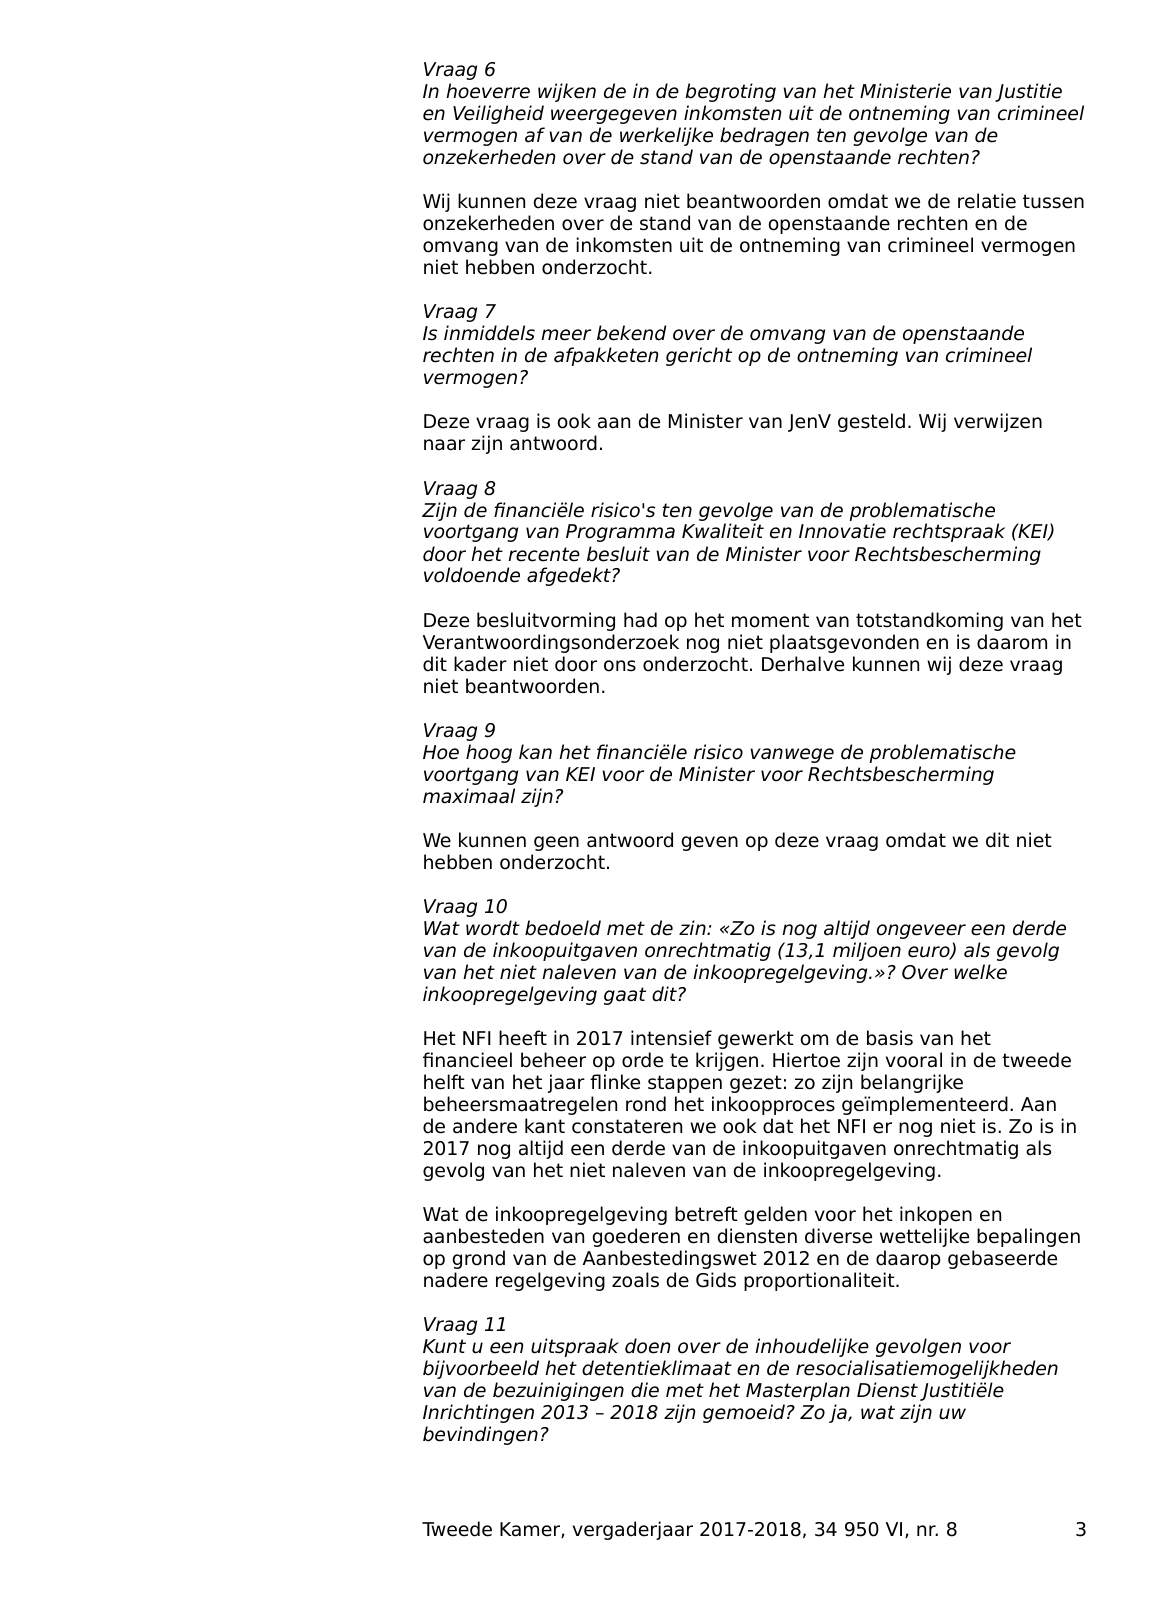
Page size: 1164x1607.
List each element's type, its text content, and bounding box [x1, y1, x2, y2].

text Hoe hoog kan het financiële risico vanwege de problematische voortgang van KEI voor de Minister voor Rechtsbescherming maximaal zijn? [422, 742, 1087, 808]
text Deze besluitvorming had op het moment van totstandkoming van het Verantwoordingsonderzoek nog niet plaatsgevonden en is daarom in dit kader niet door ons onderzocht. Derhalve kunnen wij deze vraag niet beantwoorden. [422, 609, 1087, 697]
text Deze vraag is ook aan de Minister van JenV gesteld. Wij verwijzen naar zijn antwoord. [422, 411, 1087, 455]
text Zijn de financiële risico's ten gevolge van de problematische voortgang van Programma Kwaliteit en Innovatie rechtspraak (KEI) door het recente besluit van de Minister voor Rechtsbescherming voldoende afgedekt? [422, 499, 1087, 587]
text Kunt u een uitspraak doen over de inhoudelijke gevolgen voor bijvoorbeeld het detentieklimaat en de resocialisatiemogelijkheden van de bezuinigingen die met het Masterplan Dienst Justitiële Inrichtingen 2013 – 2018 zijn gemoeid? Zo ja, wat zijn uw bevindingen? [422, 1336, 1087, 1446]
text Wij kunnen deze vraag niet beantwoorden omdat we de relatie tussen onzekerheden over de stand van de openstaande rechten en de omvang van de inkomsten uit de ontneming van crimineel vermogen niet hebben onderzocht. [422, 191, 1087, 279]
text Vraag 9 [422, 720, 1087, 742]
text Is inmiddels meer bekend over de omvang van de openstaande rechten in de afpakketen gericht op de ontneming van crimineel vermogen? [422, 323, 1087, 389]
text Wat wordt bedoeld met de zin: «Zo is nog altijd ongeveer een derde van de inkoopuitgaven onrechtmatig (13,1 miljoen euro) als gevolg van het niet naleven van de inkoopregelgeving.»? Over welke inkoopregelgeving gaat dit? [422, 918, 1087, 1006]
text Vraag 8 [422, 477, 1087, 499]
text Vraag 11 [422, 1314, 1087, 1336]
text Wat de inkoopregelgeving betreft gelden voor het inkopen en aanbesteden van goederen en diensten diverse wettelijke bepalingen op grond van de Aanbestedingswet 2012 en de daarop gebaseerde nadere regelgeving zoals de Gids proportionaliteit. [422, 1204, 1087, 1292]
text Vraag 6 [422, 59, 1087, 81]
text We kunnen geen antwoord geven op deze vraag omdat we dit niet hebben onderzocht. [422, 830, 1087, 874]
text Het NFI heeft in 2017 intensief gewerkt om de basis van het financieel beheer op orde te krijgen. Hiertoe zijn vooral in de tweede helft van het jaar flinke stappen gezet: zo zijn belangrijke beheersmaatregelen rond het inkoopproces geïmplementeerd. Aan de andere kant constateren we ook dat het NFI er nog niet is. Zo is in 2017 nog altijd een derde van de inkoopuitgaven onrechtmatig als gevolg van het niet naleven van de inkoopregelgeving. [422, 1028, 1087, 1182]
text Vraag 7 [422, 301, 1087, 323]
text Vraag 10 [422, 896, 1087, 918]
text In hoeverre wijken de in de begroting van het Ministerie van Justitie en Veiligheid weergegeven inkomsten uit de ontneming van crimineel vermogen af van de werkelijke bedragen ten gevolge van de onzekerheden over de stand van de openstaande rechten? [422, 81, 1087, 169]
